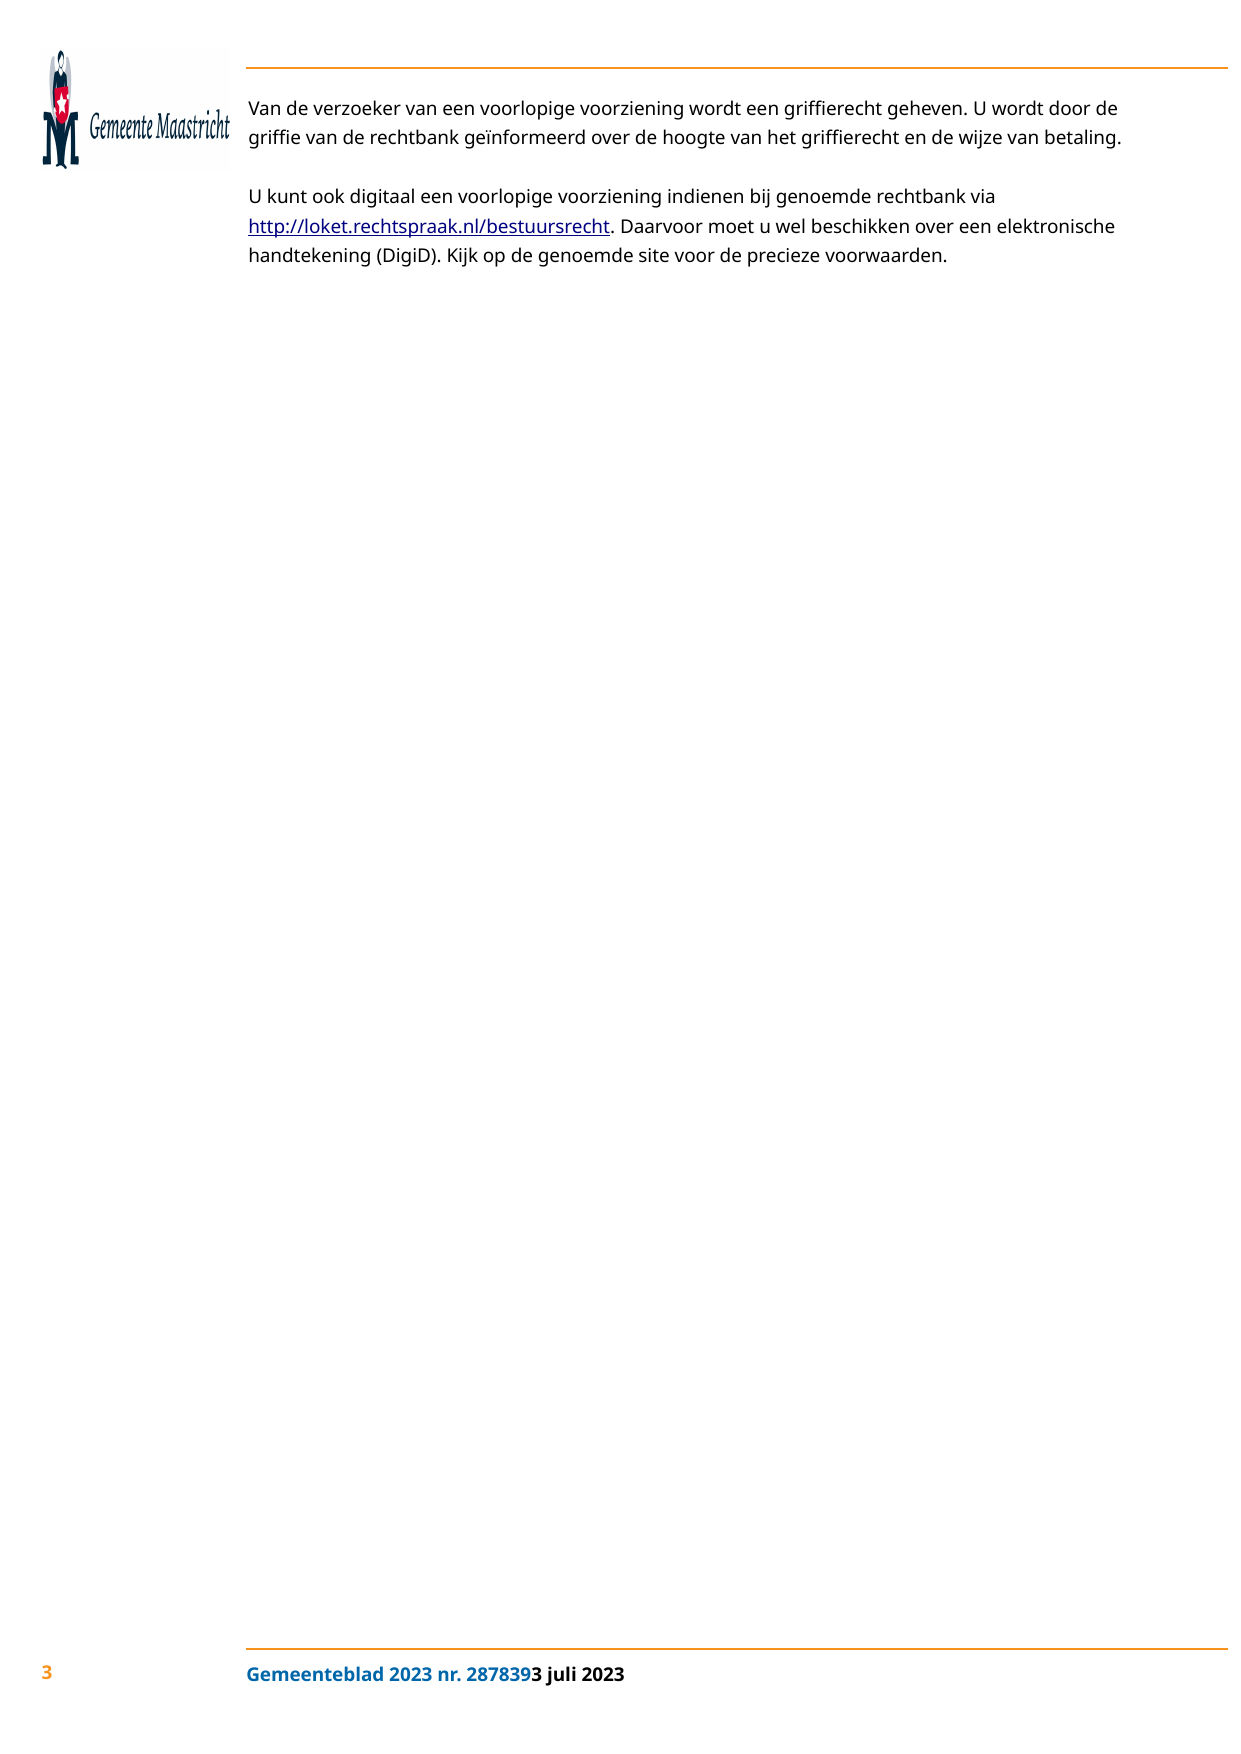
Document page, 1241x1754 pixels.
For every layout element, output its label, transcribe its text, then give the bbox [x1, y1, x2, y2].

picture [41, 47, 231, 172]
text U kunt ook digitaal een voorlopige voorziening indienen bij genoemde rechtbank via http://loket.rechtspraak.nl/bestuursrecht. Daarvoor moet u wel beschikken over een elektronische handtekening (DigiD). Kijk op de genoemde site voor de precieze voorwaarden. [248, 183, 1152, 268]
text Van de verzoeker van een voorlopige voorziening wordt een griffierecht geheven. U wordt door de griffie van de rechtbank geïnformeerd over de hoogte van het griffierecht en de wijze van betaling. [248, 95, 1152, 150]
